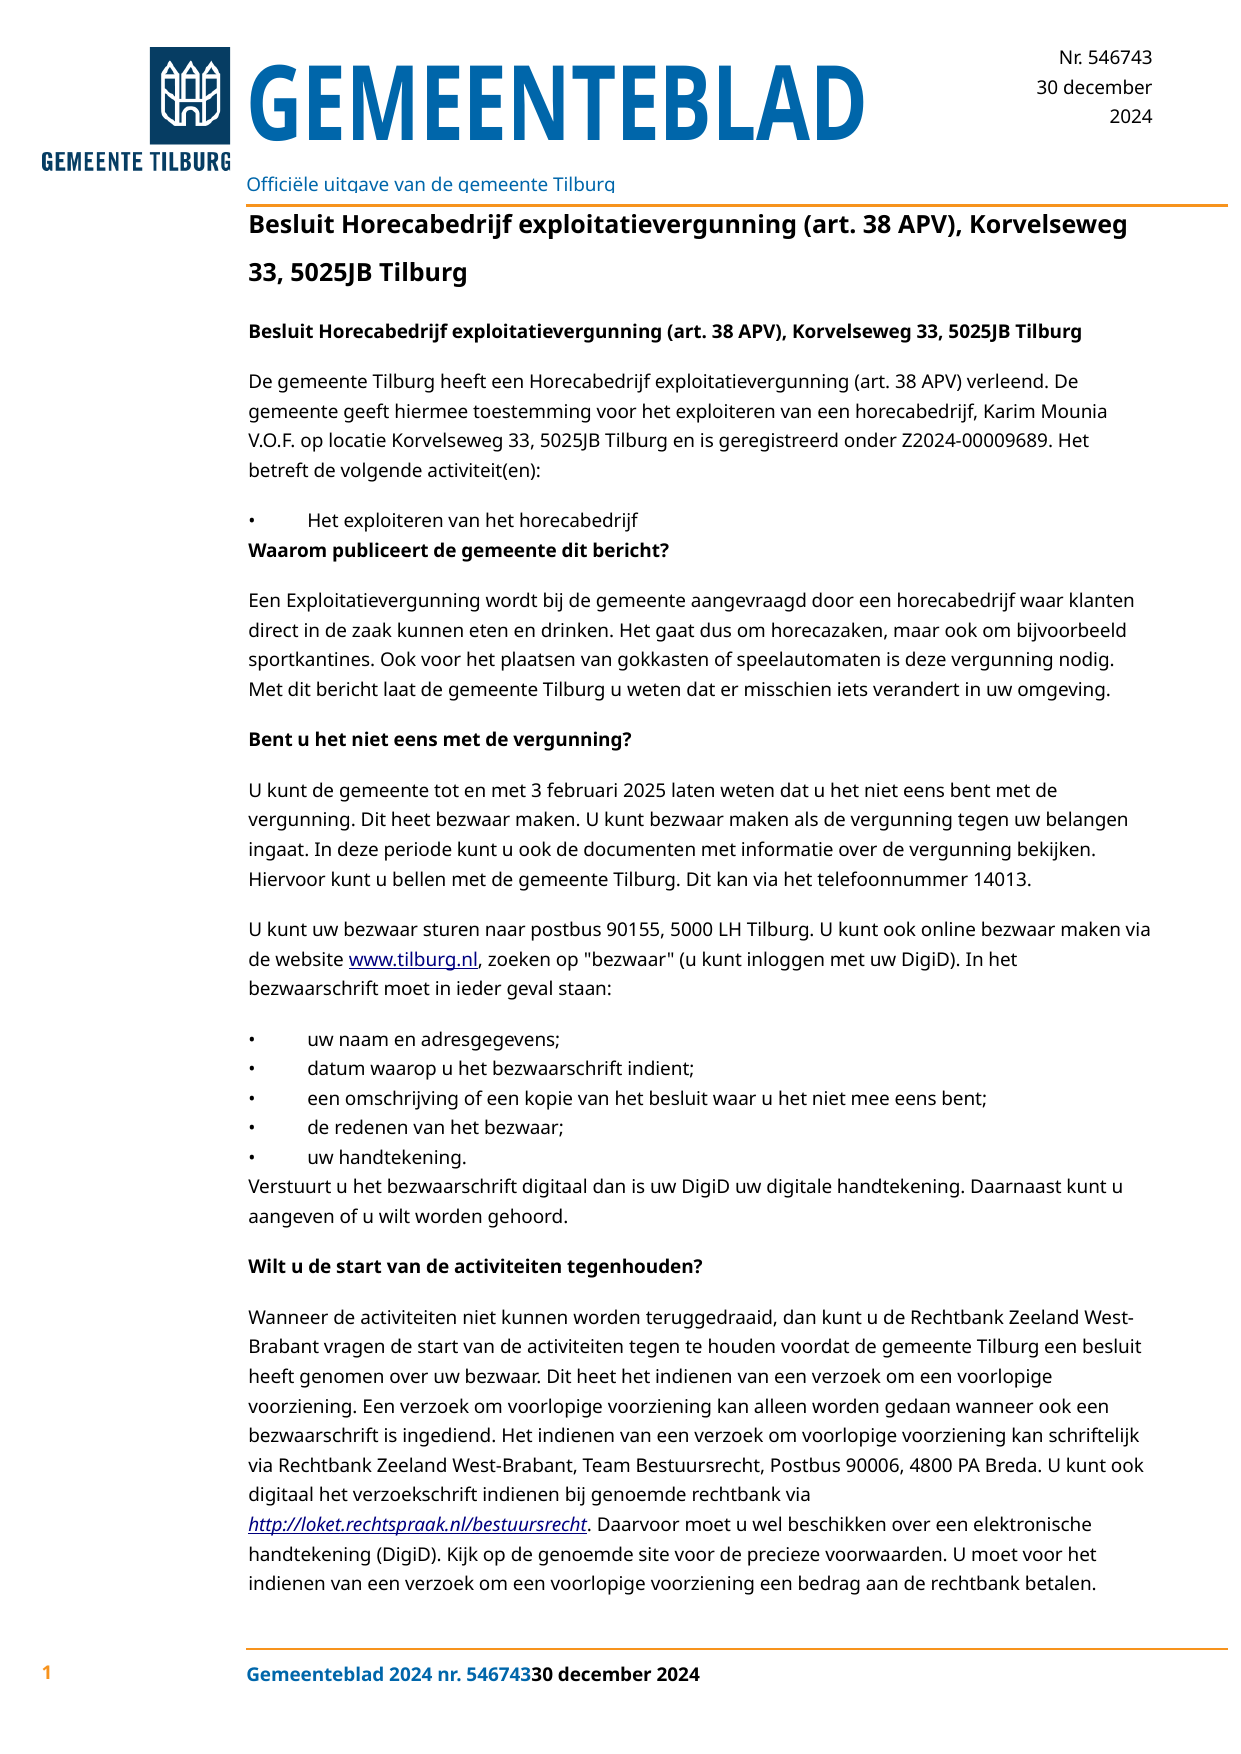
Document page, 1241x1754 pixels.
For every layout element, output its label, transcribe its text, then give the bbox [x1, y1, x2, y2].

text Verstuurt u het bezwaarschrift digitaal dan is uw DigiD uw digitale handtekening. Daarnaast kunt u aangeven of u wilt worden gehoord. [248, 1174, 1152, 1229]
list uw naam en adresgegevens; [248, 1026, 1152, 1052]
text Wanneer de activiteiten niet kunnen worden teruggedraaid, dan kunt u de Rechtbank Zeeland West-Brabant vragen de start van de activiteiten tegen te houden voordat de gemeente Tilburg een besluit heeft genomen over uw bezwaar. Dit heet het indienen van een verzoek om een voorlopige voorziening. Een verzoek om voorlopige voorziening kan alleen worden gedaan wanneer ook een bezwaarschrift is ingediend. Het indienen van een verzoek om voorlopige voorziening kan schriftelijk via Rechtbank Zeeland West-Brabant, Team Bestuursrecht, Postbus 90006, 4800 PA Breda. U kunt ook digitaal het verzoekschrift indienen bij genoemde rechtbank via http://loket.rechtspraak.nl/bestuursrecht. Daarvoor moet u wel beschikken over een elektronische handtekening (DigiD). Kijk op de genoemde site voor de precieze voorwaarden. U moet voor het indienen van een verzoek om een voorlopige voorziening een bedrag aan de rechtbank betalen. [248, 1304, 1152, 1596]
text Een Exploitatievergunning wordt bij de gemeente aangevraagd door een horecabedrijf waar klanten direct in de zaak kunnen eten en drinken. Het gaat dus om horecazaken, maar ook om bijvoorbeeld sportkantines. Ook voor het plaatsen van gokkasten of speelautomaten is deze vergunning nodig. Met dit bericht laat de gemeente Tilburg u weten dat er misschien iets verandert in uw omgeving. [248, 587, 1152, 702]
text Wilt u de start van de activiteiten tegenhouden? [248, 1254, 1152, 1279]
list datum waarop u het bezwaarschrift indient; [248, 1055, 1152, 1081]
text U kunt uw bezwaar sturen naar postbus 90155, 5000 LH Tilburg. U kunt ook online bezwaar maken via de website www.tilburg.nl, zoeken op "bezwaar" (u kunt inloggen met uw DigiD). In het bezwaarschrift moet in ieder geval staan: [248, 916, 1152, 1001]
text U kunt de gemeente tot en met 3 februari 2025 laten weten dat u het niet eens bent met de vergunning. Dit heet bezwaar maken. U kunt bezwaar maken als de vergunning tegen uw belangen ingaat. In deze periode kunt u ook de documenten met informatie over de vergunning bekijken. Hiervoor kunt u bellen met de gemeente Tilburg. Dit kan via het telefoonnummer 14013. [248, 777, 1152, 892]
text Waarom publiceert de gemeente dit bericht? [248, 537, 1152, 563]
text Bent u het niet eens met de vergunning? [248, 727, 1152, 752]
picture [41, 47, 231, 172]
text Besluit Horecabedrijf exploitatievergunning (art. 38 APV), Korvelseweg 33, 5025JB Tilburg [248, 207, 1152, 288]
text Besluit Horecabedrijf exploitatievergunning (art. 38 APV), Korvelseweg 33, 5025JB Tilburg [248, 318, 1152, 344]
list de redenen van het bezwaar; [248, 1114, 1152, 1140]
text De gemeente Tilburg heeft een Horecabedrijf exploitatievergunning (art. 38 APV) verleend. De gemeente geeft hiermee toestemming voor het exploiteren van een horecabedrijf, Karim Mounia V.O.F. op locatie Korvelseweg 33, 5025JB Tilburg en is geregistreerd onder Z2024-00009689. Het betreft de volgende activiteit(en): [248, 368, 1152, 483]
list Het exploiteren van het horecabedrijf [248, 507, 1152, 533]
list uw handtekening. [248, 1144, 1152, 1170]
list een omschrijving of een kopie van het besluit waar u het niet mee eens bent; [248, 1085, 1152, 1111]
